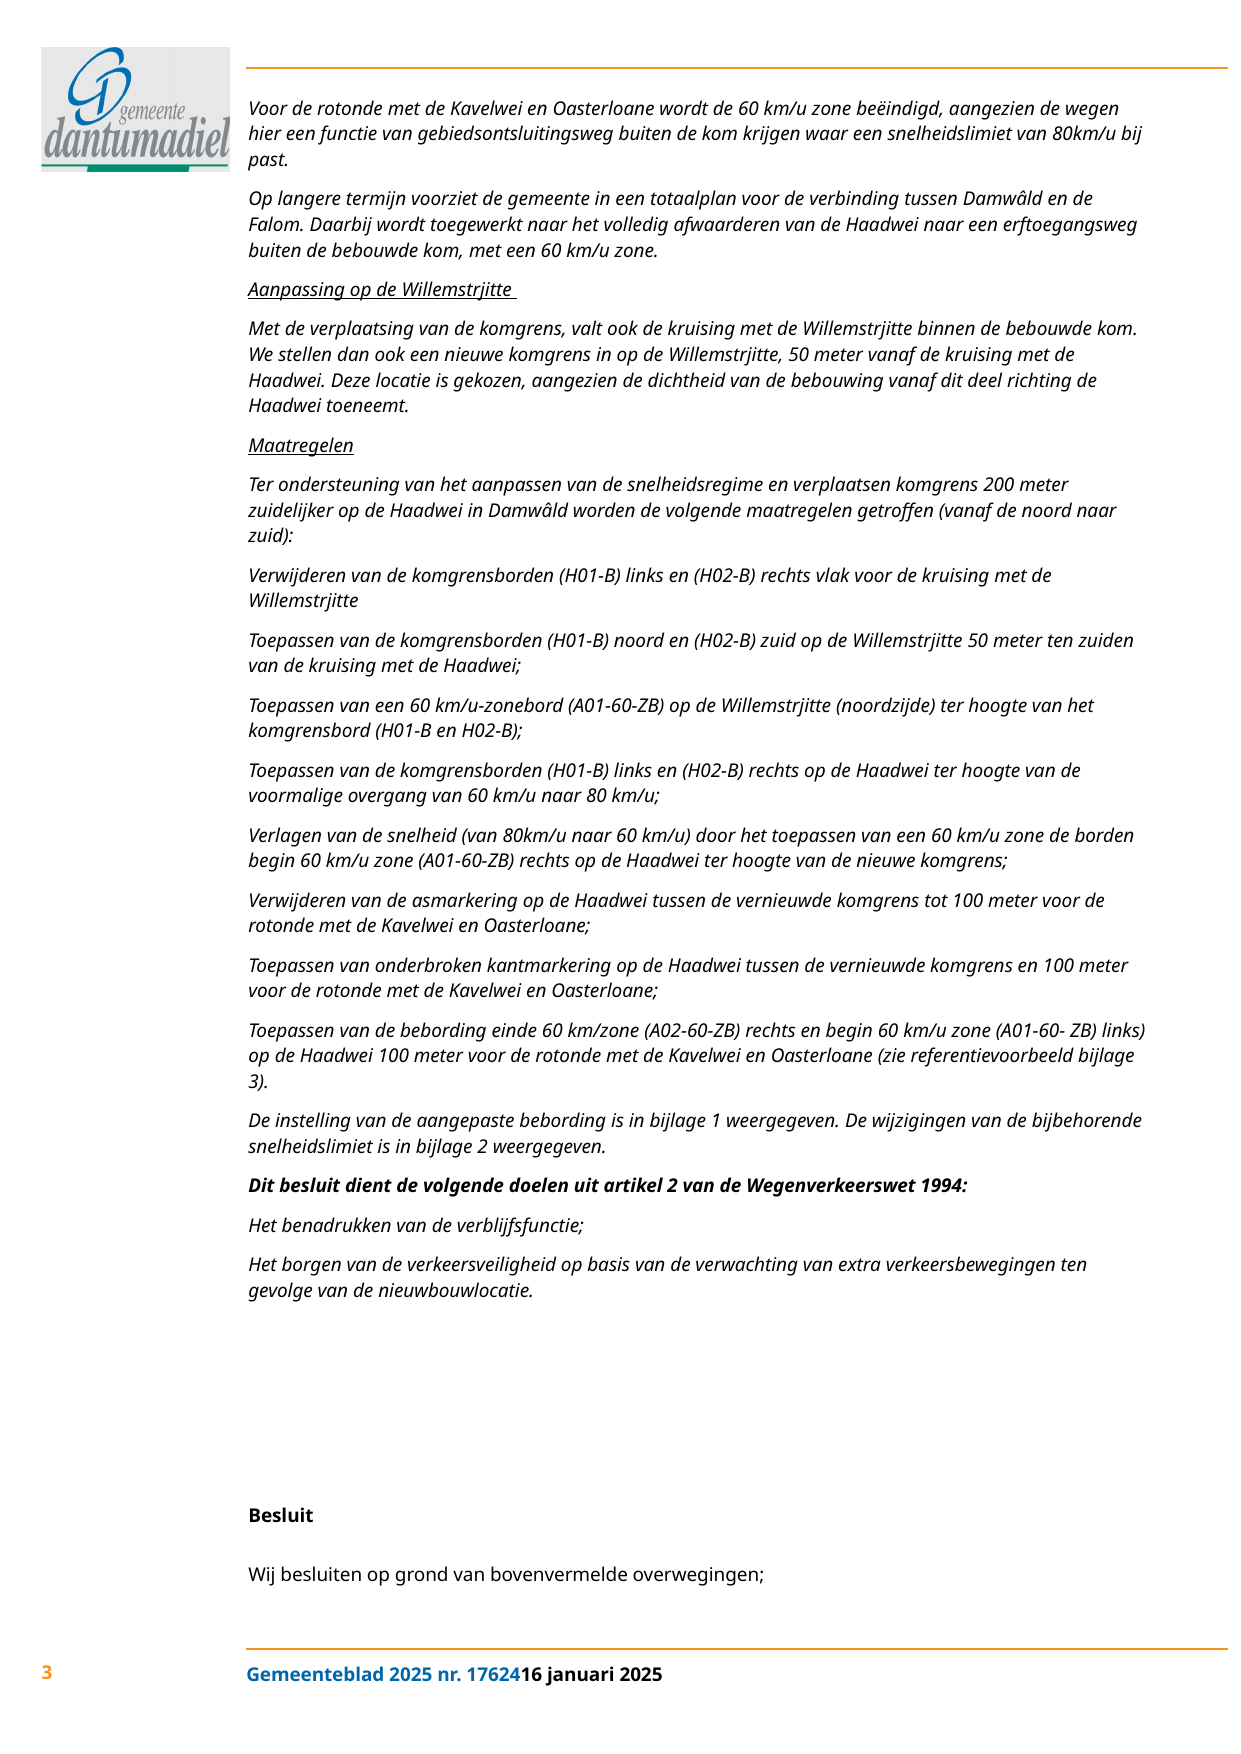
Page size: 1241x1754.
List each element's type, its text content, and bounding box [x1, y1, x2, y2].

text Het benadrukken van de verblijfsfunctie; [248, 1212, 1152, 1238]
text Dit besluit dient de volgende doelen uit artikel 2 van de Wegenverkeerswet 1994: [248, 1173, 1152, 1198]
text Verlagen van de snelheid (van 80km/u naar 60 km/u) door het toepassen van een 60 km/u zone de borden begin 60 km/u zone (A01-60-ZB) rechts op de Haadwei ter hoogte van de nieuwe komgrens; [248, 822, 1152, 873]
picture [41, 47, 231, 172]
text Het borgen van de verkeersveiligheid op basis van de verwachting van extra verkeersbewegingen ten gevolge van de nieuwbouwlocatie. [248, 1251, 1152, 1303]
text Op langere termijn voorziet de gemeente in een totaalplan voor de verbinding tussen Damwâld en de Falom. Daarbij wordt toegewerkt naar het volledig afwaarderen van de Haadwei naar een erftoegangsweg buiten de bebouwde kom, met een 60 km/u zone. [248, 186, 1152, 263]
text Toepassen van een 60 km/u-zonebord (A01-60-ZB) op de Willemstrjitte (noordzijde) ter hoogte van het komgrensbord (H01-B en H02-B); [248, 692, 1152, 743]
text Toepassen van de bebording einde 60 km/zone (A02-60-ZB) rechts en begin 60 km/u zone (A01-60- ZB) links) op de Haadwei 100 meter voor de rotonde met de Kavelwei en Oasterloane (zie referentievoorbeeld bijlage 3). [248, 1017, 1152, 1094]
text Voor de rotonde met de Kavelwei en Oasterloane wordt de 60 km/u zone beëindigd, aangezien de wegen hier een functie van gebiedsontsluitingsweg buiten de kom krijgen waar een snelheidslimiet van 80km/u bij past. [248, 95, 1152, 172]
text Wij besluiten op grond van bovenvermelde overwegingen; [248, 1561, 1152, 1587]
text De instelling van de aangepaste bebording is in bijlage 1 weergegeven. De wijzigingen van de bijbehorende snelheidslimiet is in bijlage 2 weergegeven. [248, 1108, 1152, 1159]
text Besluit [248, 1502, 1152, 1527]
text Aanpassing op de Willemstrjitte [248, 276, 1152, 302]
text Toepassen van onderbroken kantmarkering op de Haadwei tussen de vernieuwde komgrens en 100 meter voor de rotonde met de Kavelwei en Oasterloane; [248, 952, 1152, 1003]
text Verwijderen van de komgrensborden (H01-B) links en (H02-B) rechts vlak voor de kruising met de Willemstrjitte [248, 562, 1152, 613]
text Ter ondersteuning van het aanpassen van de snelheidsregime en verplaatsen komgrens 200 meter zuidelijker op de Haadwei in Damwâld worden de volgende maatregelen getroffen (vanaf de noord naar zuid): [248, 471, 1152, 548]
text Met de verplaatsing van de komgrens, valt ook de kruising met de Willemstrjitte binnen de bebouwde kom. We stellen dan ook een nieuwe komgrens in op de Willemstrjitte, 50 meter vanaf de kruising met de Haadwei. Deze locatie is gekozen, aangezien de dichtheid van de bebouwing vanaf dit deel richting de Haadwei toeneemt. [248, 316, 1152, 418]
text Verwijderen van de asmarkering op de Haadwei tussen de vernieuwde komgrens tot 100 meter voor de rotonde met de Kavelwei en Oasterloane; [248, 887, 1152, 938]
text Maatregelen [248, 432, 1152, 458]
text Toepassen van de komgrensborden (H01-B) links en (H02-B) rechts op de Haadwei ter hoogte van de voormalige overgang van 60 km/u naar 80 km/u; [248, 757, 1152, 808]
text Toepassen van de komgrensborden (H01-B) noord en (H02-B) zuid op de Willemstrjitte 50 meter ten zuiden van de kruising met de Haadwei; [248, 627, 1152, 678]
